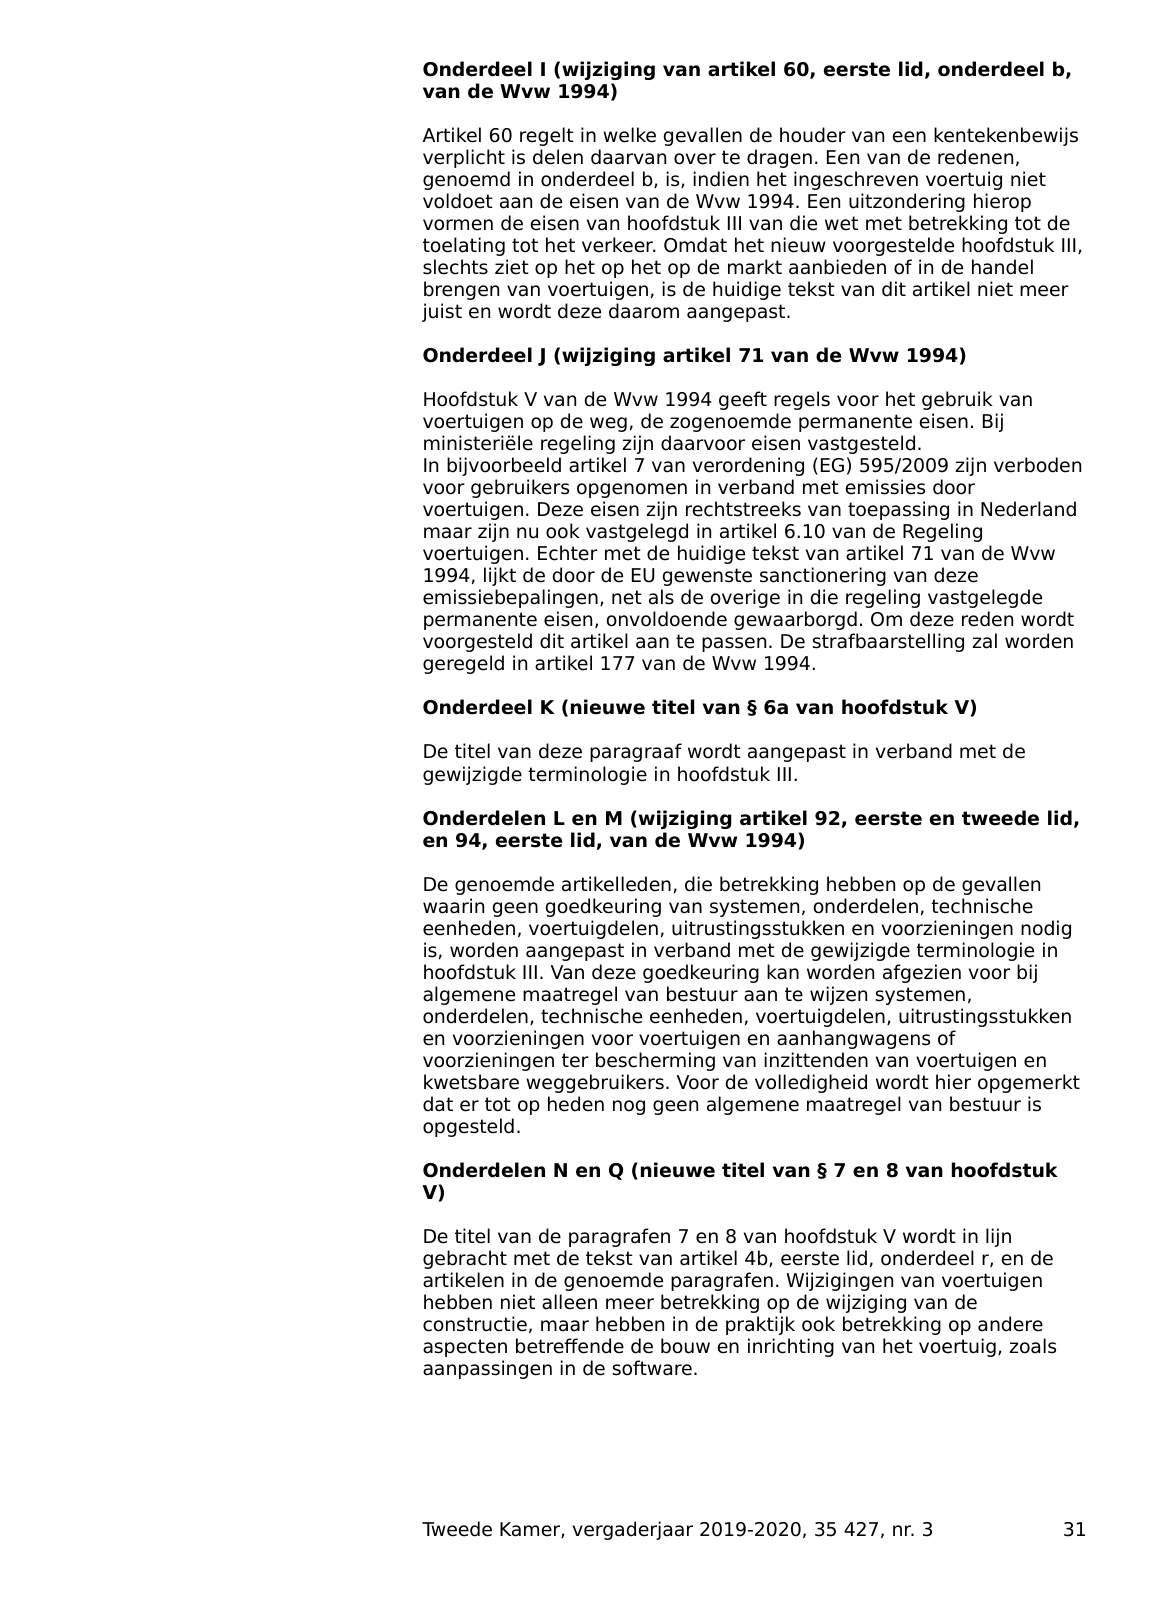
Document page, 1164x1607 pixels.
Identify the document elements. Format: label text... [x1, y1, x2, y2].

subtitle Onderdelen L en M (wijziging artikel 92, eerste en tweede lid, en 94, eerste lid, van de Wvw 1994) [422, 808, 1087, 852]
text Hoofdstuk V van de Wvw 1994 geeft regels voor het gebruik van voertuigen op de weg, de zogenoemde permanente eisen. Bij ministeriële regeling zijn daarvoor eisen vastgesteld. [422, 389, 1087, 455]
subtitle Onderdeel J (wijziging artikel 71 van de Wvw 1994) [422, 345, 1087, 367]
text De titel van de paragrafen 7 en 8 van hoofdstuk V wordt in lijn gebracht met de tekst van artikel 4b, eerste lid, onderdeel r, en de artikelen in de genoemde paragrafen. Wijzigingen van voertuigen hebben niet alleen meer betrekking op de wijziging van de constructie, maar hebben in de praktijk ook betrekking op andere aspecten betreffende de bouw en inrichting van het voertuig, zoals aanpassingen in de software. [422, 1226, 1087, 1380]
text De titel van deze paragraaf wordt aangepast in verband met de gewijzigde terminologie in hoofdstuk III. [422, 741, 1087, 785]
text Artikel 60 regelt in welke gevallen de houder van een kentekenbewijs verplicht is delen daarvan over te dragen. Een van de redenen, genoemd in onderdeel b, is, indien het ingeschreven voertuig niet voldoet aan de eisen van de Wvw 1994. Een uitzondering hierop vormen de eisen van hoofdstuk III van die wet met betrekking tot de toelating tot het verkeer. Omdat het nieuw voorgestelde hoofdstuk III, slechts ziet op het op het op de markt aanbieden of in de handel brengen van voertuigen, is de huidige tekst van dit artikel niet meer juist en wordt deze daarom aangepast. [422, 125, 1087, 323]
text De genoemde artikelleden, die betrekking hebben op de gevallen waarin geen goedkeuring van systemen, onderdelen, technische eenheden, voertuigdelen, uitrustingsstukken en voorzieningen nodig is, worden aangepast in verband met de gewijzigde terminologie in hoofdstuk III. Van deze goedkeuring kan worden afgezien voor bij algemene maatregel van bestuur aan te wijzen systemen, onderdelen, technische eenheden, voertuigdelen, uitrustingsstukken en voorzieningen voor voertuigen en aanhangwagens of voorzieningen ter bescherming van inzittenden van voertuigen en kwetsbare weggebruikers. Voor de volledigheid wordt hier opgemerkt dat er tot op heden nog geen algemene maatregel van bestuur is opgesteld. [422, 874, 1087, 1137]
subtitle Onderdeel I (wijziging van artikel 60, eerste lid, onderdeel b, van de Wvw 1994) [422, 59, 1087, 103]
subtitle Onderdeel K (nieuwe titel van § 6a van hoofdstuk V) [422, 697, 1087, 719]
subtitle Onderdelen N en Q (nieuwe titel van § 7 en 8 van hoofdstuk V) [422, 1160, 1087, 1204]
text In bijvoorbeeld artikel 7 van verordening (EG) 595/2009 zijn verboden voor gebruikers opgenomen in verband met emissies door voertuigen. Deze eisen zijn rechtstreeks van toepassing in Nederland maar zijn nu ook vastgelegd in artikel 6.10 van de Regeling voertuigen. Echter met de huidige tekst van artikel 71 van de Wvw 1994, lijkt de door de EU gewenste sanctionering van deze emissiebepalingen, net als de overige in die regeling vastgelegde permanente eisen, onvoldoende gewaarborgd. Om deze reden wordt voorgesteld dit artikel aan te passen. De strafbaarstelling zal worden geregeld in artikel 177 van de Wvw 1994. [422, 455, 1087, 675]
